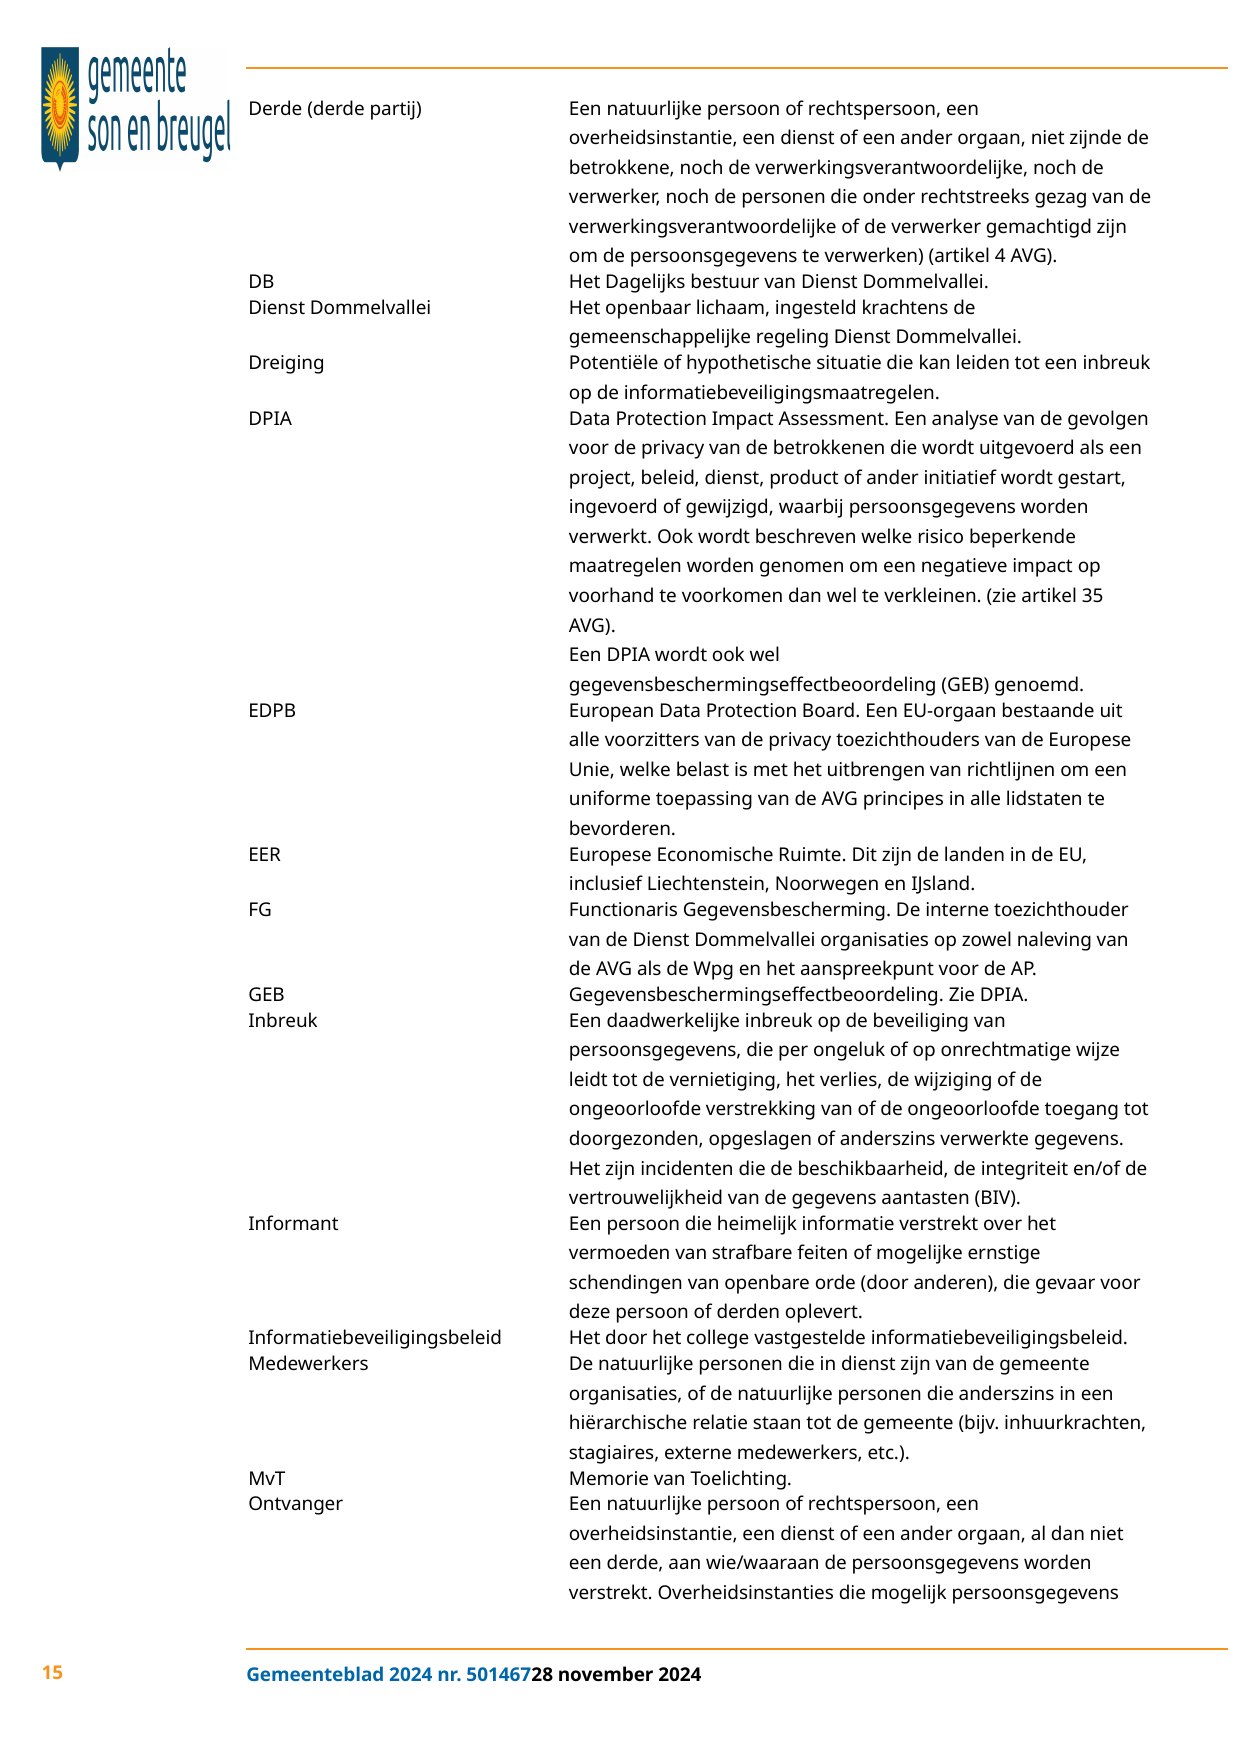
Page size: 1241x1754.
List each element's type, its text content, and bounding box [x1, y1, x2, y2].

table_cell Derde (derde partij) [248, 95, 569, 268]
table_cell Informatiebeveiligingsbeleid [248, 1325, 569, 1350]
table_cell Het Dagelijks bestuur van Dienst Dommelvallei. [569, 269, 1152, 294]
table_cell Potentiële of hypothetische situatie die kan leiden tot een inbreuk op de informatiebeveiligingsmaatregelen. [569, 350, 1152, 405]
table_cell Een persoon die heimelijk informatie verstrekt over het vermoeden van strafbare feiten of mogelijke ernstige schendingen van openbare orde (door anderen), die gevaar voor deze persoon of derden oplevert. [569, 1210, 1152, 1324]
table_cell Medewerkers [248, 1350, 569, 1465]
table_cell Een natuurlijke persoon of rechtspersoon, een overheidsinstantie, een dienst of een ander orgaan, al dan niet een derde, aan wie/waaraan de persoonsgegevens worden verstrekt. Overheidsinstanties die mogelijk persoonsgegevens [569, 1490, 1152, 1605]
table_cell MvT [248, 1465, 569, 1490]
table_cell Het door het college vastgestelde informatiebeveiligingsbeleid. [569, 1325, 1152, 1350]
table_cell Data Protection Impact Assessment. Een analyse van de gevolgen voor de privacy van de betrokkenen die wordt uitgevoerd als een project, beleid, dienst, product of ander initiatief wordt gestart, ingevoerd of gewijzigd, waarbij persoonsgegevens worden verwerkt. Ook wordt beschreven welke risico beperkende maatregelen worden genomen om een negatieve impact op voorhand te voorkomen dan wel te verkleinen. (zie artikel 35 AVG). Een DPIA wordt ook wel gegevensbeschermingseffectbeoordeling (GEB) genoemd. [569, 405, 1152, 697]
table_cell Gegevensbeschermingseffectbeoordeling. Zie DPIA. [569, 981, 1152, 1007]
table_cell EER [248, 841, 569, 896]
table_cell Europese Economische Ruimte. Dit zijn de landen in de EU, inclusief Liechtenstein, Noorwegen en IJsland. [569, 841, 1152, 896]
table_cell Een daadwerkelijke inbreuk op de beveiliging van persoonsgegevens, die per ongeluk of op onrechtmatige wijze leidt tot de vernietiging, het verlies, de wijziging of de ongeoorloofde verstrekking van of de ongeoorloofde toegang tot doorgezonden, opgeslagen of anderszins verwerkte gegevens. Het zijn incidenten die de beschikbaarheid, de integriteit en/of de vertrouwelijkheid van de gegevens aantasten (BIV). [569, 1007, 1152, 1210]
table_cell Dienst Dommelvallei [248, 294, 569, 349]
table_cell European Data Protection Board. Een EU-orgaan bestaande uit alle voorzitters van de privacy toezichthouders van de Europese Unie, welke belast is met het uitbrengen van richtlijnen om een uniforme toepassing van de AVG principes in alle lidstaten te bevorderen. [569, 697, 1152, 841]
table_cell Ontvanger [248, 1490, 569, 1605]
table_cell Functionaris Gegevensbescherming. De interne toezichthouder van de Dienst Dommelvallei organisaties op zowel naleving van de AVG als de Wpg en het aanspreekpunt voor de AP. [569, 896, 1152, 981]
table_cell De natuurlijke personen die in dienst zijn van de gemeente organisaties, of de natuurlijke personen die anderszins in een hiërarchische relatie staan tot de gemeente (bijv. inhuurkrachten, stagiaires, externe medewerkers, etc.). [569, 1350, 1152, 1465]
table_cell Een natuurlijke persoon of rechtspersoon, een overheidsinstantie, een dienst of een ander orgaan, niet zijnde de betrokkene, noch de verwerkingsverantwoordelijke, noch de verwerker, noch de personen die onder rechtstreeks gezag van de verwerkingsverantwoordelijke of de verwerker gemachtigd zijn om de persoonsgegevens te verwerken) (artikel 4 AVG). [569, 95, 1152, 268]
table_cell Het openbaar lichaam, ingesteld krachtens de gemeenschappelijke regeling Dienst Dommelvallei. [569, 294, 1152, 349]
table_cell Informant [248, 1210, 569, 1324]
picture [41, 47, 231, 172]
table_cell Inbreuk [248, 1007, 569, 1210]
table_cell EDPB [248, 697, 569, 841]
table_cell DB [248, 269, 569, 294]
table_cell Memorie van Toelichting. [569, 1465, 1152, 1490]
table_cell Dreiging [248, 350, 569, 405]
table_cell FG [248, 896, 569, 981]
table_cell DPIA [248, 405, 569, 697]
table_cell GEB [248, 981, 569, 1007]
